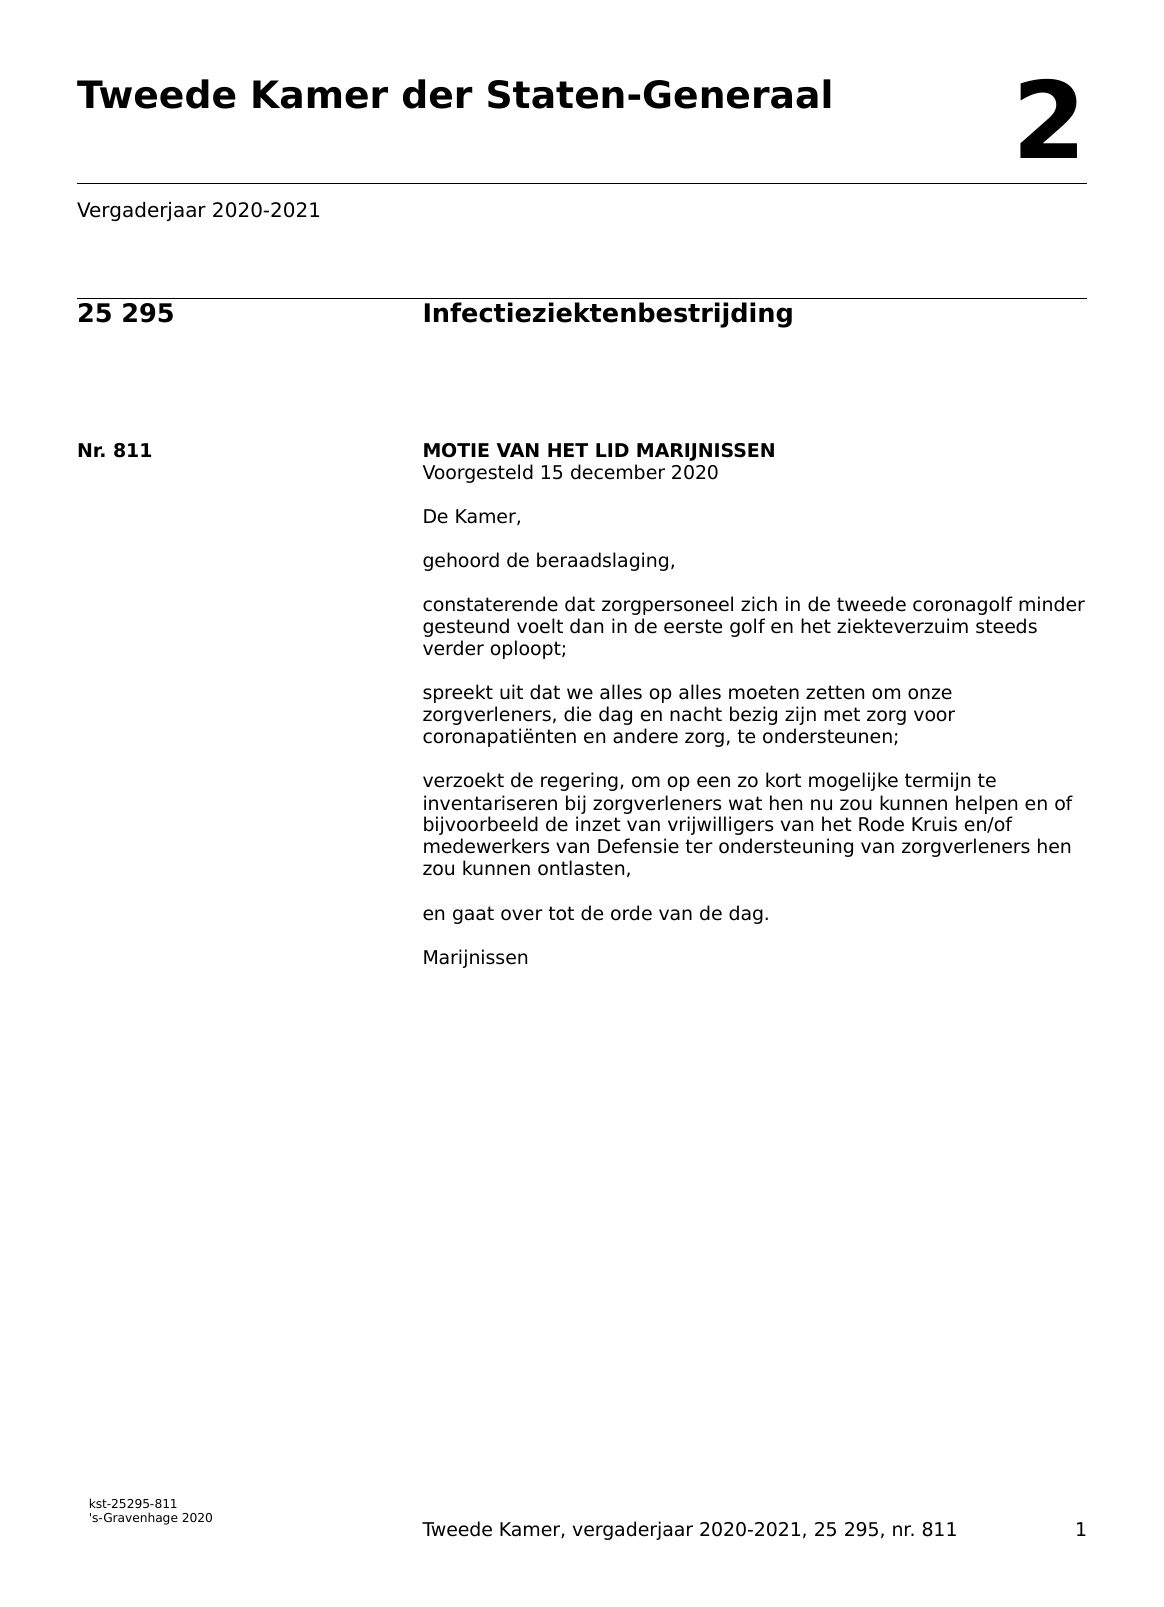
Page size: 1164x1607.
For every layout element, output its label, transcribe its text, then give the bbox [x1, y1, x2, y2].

table_header Tweede Kamer der Staten-Generaal [77, 59, 886, 183]
text Voorgesteld 15 december 2020 [422, 462, 1087, 484]
table_header 2 [886, 59, 1087, 183]
subtitle Nr. 811 MOTIE VAN HET LID MARIJNISSEN [77, 440, 1087, 462]
subtitle 25 295 Infectieziektenbestrijding [77, 299, 1087, 329]
text gehoord de beraadslaging, [422, 550, 1087, 572]
text verzoekt de regering, om op een zo kort mogelijke termijn te inventariseren bij zorgverleners wat hen nu zou kunnen helpen en of bijvoorbeeld de inzet van vrijwilligers van het Rode Kruis en/of medewerkers van Defensie ter ondersteuning van zorgverleners hen zou kunnen ontlasten, [422, 770, 1087, 880]
text De Kamer, [422, 506, 1087, 528]
text kst-25295-811 [88, 1497, 323, 1511]
text en gaat over tot de orde van de dag. [422, 902, 1087, 924]
table_cell Vergaderjaar 2020-2021 [77, 184, 1087, 298]
text spreekt uit dat we alles op alles moeten zetten om onze zorgverleners, die dag en nacht bezig zijn met zorg voor coronapatiënten en andere zorg, te ondersteunen; [422, 682, 1087, 748]
text constaterende dat zorgpersoneel zich in de tweede coronagolf minder gesteund voelt dan in de eerste golf en het ziekteverzuim steeds verder oploopt; [422, 594, 1087, 660]
text Marijnissen [422, 947, 1087, 969]
text 's-Gravenhage 2020 [88, 1511, 323, 1525]
